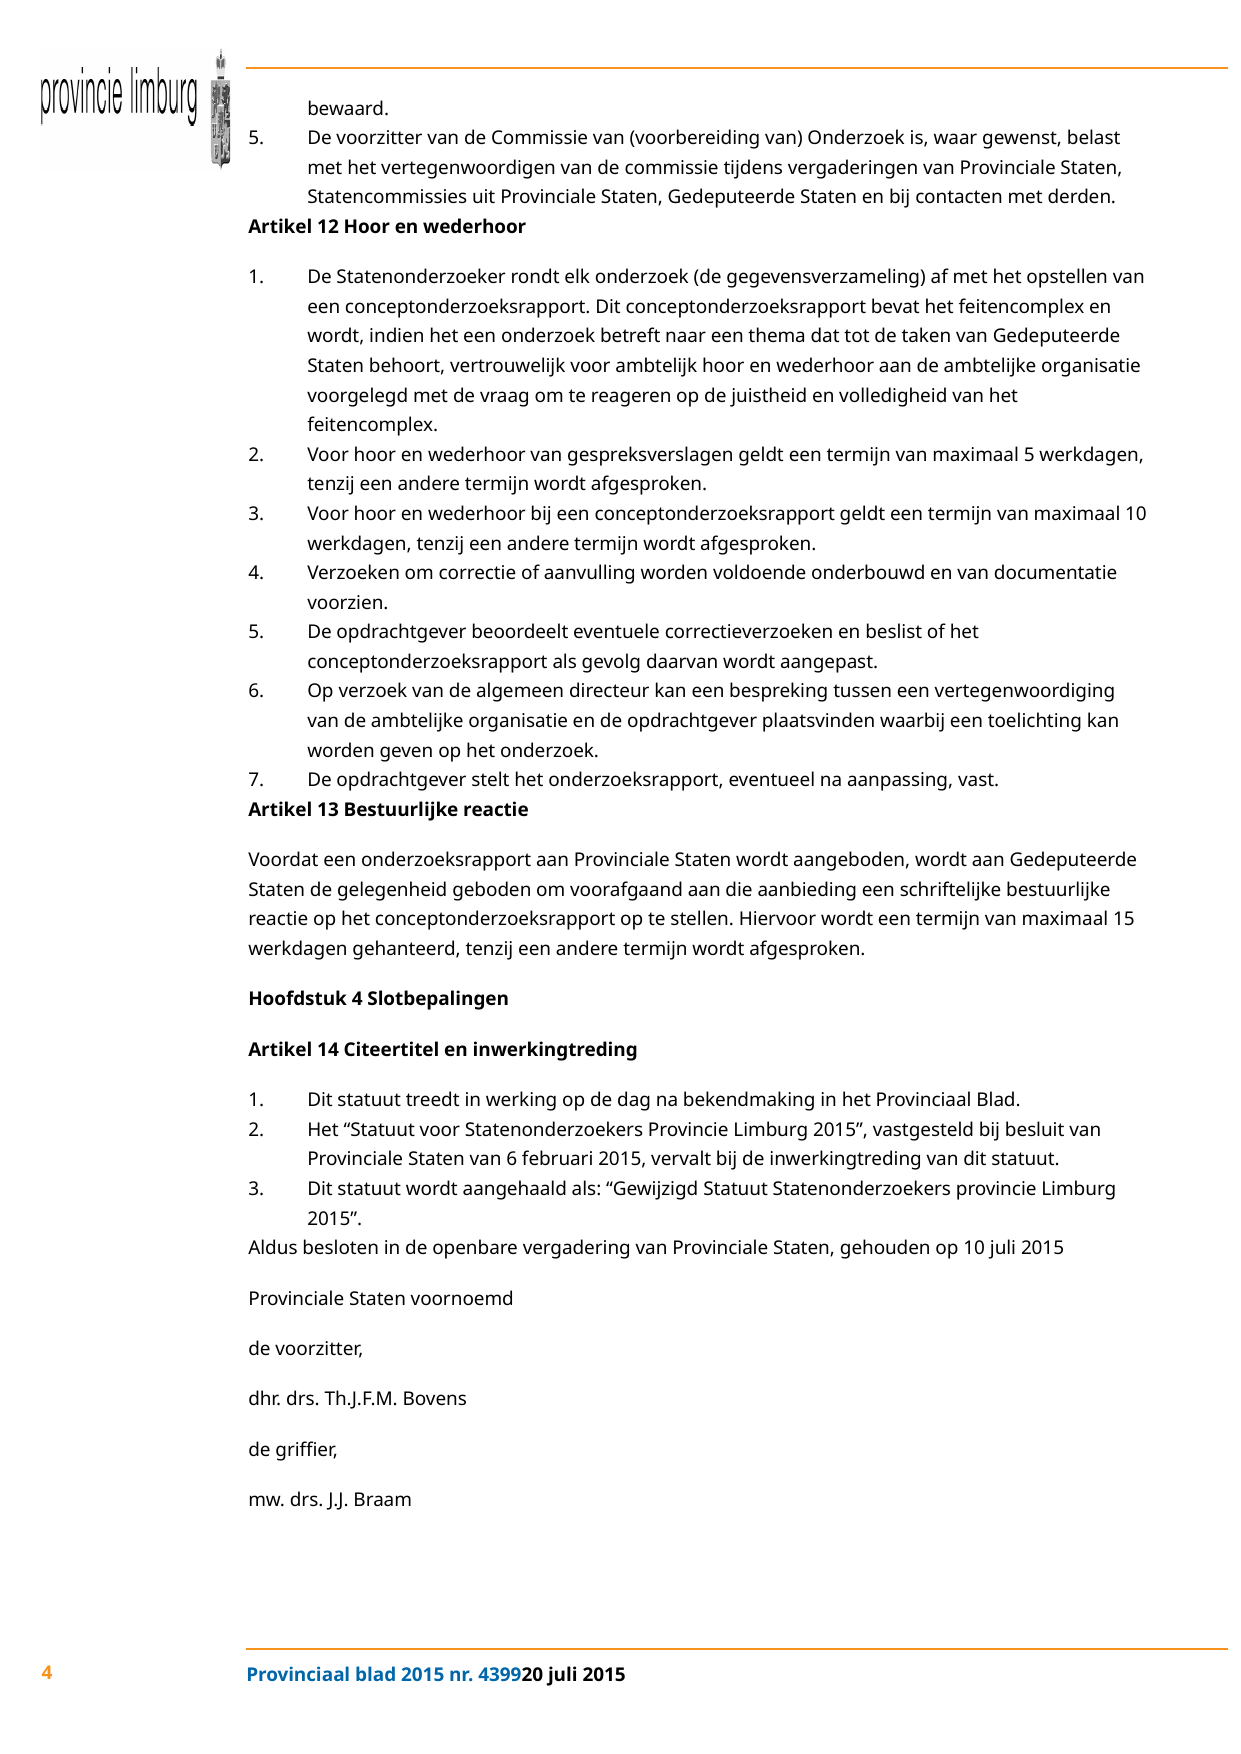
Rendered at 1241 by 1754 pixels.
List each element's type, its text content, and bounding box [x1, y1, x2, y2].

text mw. drs. J.J. Braam [248, 1486, 1152, 1512]
text Aldus besloten in de openbare vergadering van Provinciale Staten, gehouden op 10 juli 2015 [248, 1234, 1152, 1260]
text Provinciale Staten voornoemd [248, 1285, 1152, 1311]
list Verzoeken om correctie of aanvulling worden voldoende onderbouwd en van documentatie voorzien. [248, 559, 1152, 615]
text dhr. drs. Th.J.F.M. Bovens [248, 1386, 1152, 1411]
list Voor hoor en wederhoor van gespreksverslagen geldt een termijn van maximaal 5 werkdagen, tenzij een andere termijn wordt afgesproken. [248, 441, 1152, 496]
text Artikel 14 Citeertitel en inwerkingtreding [248, 1036, 1152, 1062]
list Voor hoor en wederhoor bij een conceptonderzoeksrapport geldt een termijn van maximaal 10 werkdagen, tenzij een andere termijn wordt afgesproken. [248, 500, 1152, 556]
text Artikel 12 Hoor en wederhoor [248, 213, 1152, 239]
text de voorzitter, [248, 1335, 1152, 1361]
list De Statenonderzoeker rondt elk onderzoek (de gegevensverzameling) af met het opstellen van een conceptonderzoeksrapport. Dit conceptonderzoeksrapport bevat het feitencomplex en wordt, indien het een onderzoek betreft naar een thema dat tot de taken van Gedeputeerde Staten behoort, vertrouwelijk voor ambtelijk hoor en wederhoor aan de ambtelijke organisatie voorgelegd met de vraag om te reageren op de juistheid en volledigheid van het feitencomplex. [248, 263, 1152, 437]
list De voorzitter van de Commissie van (voorbereiding van) Onderzoek is, waar gewenst, belast met het vertegenwoordigen van de commissie tijdens vergaderingen van Provinciale Staten, Statencommissies uit Provinciale Staten, Gedeputeerde Staten en bij contacten met derden. [248, 124, 1152, 209]
list Het “Statuut voor Statenonderzoekers Provincie Limburg 2015”, vastgesteld bij besluit van Provinciale Staten van 6 februari 2015, vervalt bij de inwerkingtreding van dit statuut. [248, 1116, 1152, 1171]
list Dit statuut treedt in werking op de dag na bekendmaking in het Provinciaal Blad. [248, 1086, 1152, 1112]
list De opdrachtgever beoordeelt eventuele correctieverzoeken en beslist of het conceptonderzoeksrapport als gevolg daarvan wordt aangepast. [248, 618, 1152, 674]
picture [41, 47, 231, 172]
text Hoofdstuk 4 Slotbepalingen [248, 986, 1152, 1011]
list Op verzoek van de algemeen directeur kan een bespreking tussen een vertegenwoordiging van de ambtelijke organisatie en de opdrachtgever plaatsvinden waarbij een toelichting kan worden geven op het onderzoek. [248, 678, 1152, 763]
text de griffier, [248, 1436, 1152, 1462]
list bewaard. [248, 95, 1152, 121]
text Voordat een onderzoeksrapport aan Provinciale Staten wordt aangeboden, wordt aan Gedeputeerde Staten de gelegenheid geboden om voorafgaand aan die aanbieding een schriftelijke bestuurlijke reactie op het conceptonderzoeksrapport op te stellen. Hiervoor wordt een termijn van maximaal 15 werkdagen gehanteerd, tenzij een andere termijn wordt afgesproken. [248, 846, 1152, 961]
list De opdrachtgever stelt het onderzoeksrapport, eventueel na aanpassing, vast. [248, 766, 1152, 792]
text Artikel 13 Bestuurlijke reactie [248, 796, 1152, 822]
list Dit statuut wordt aangehaald als: “Gewijzigd Statuut Statenonderzoekers provincie Limburg 2015”. [248, 1175, 1152, 1231]
